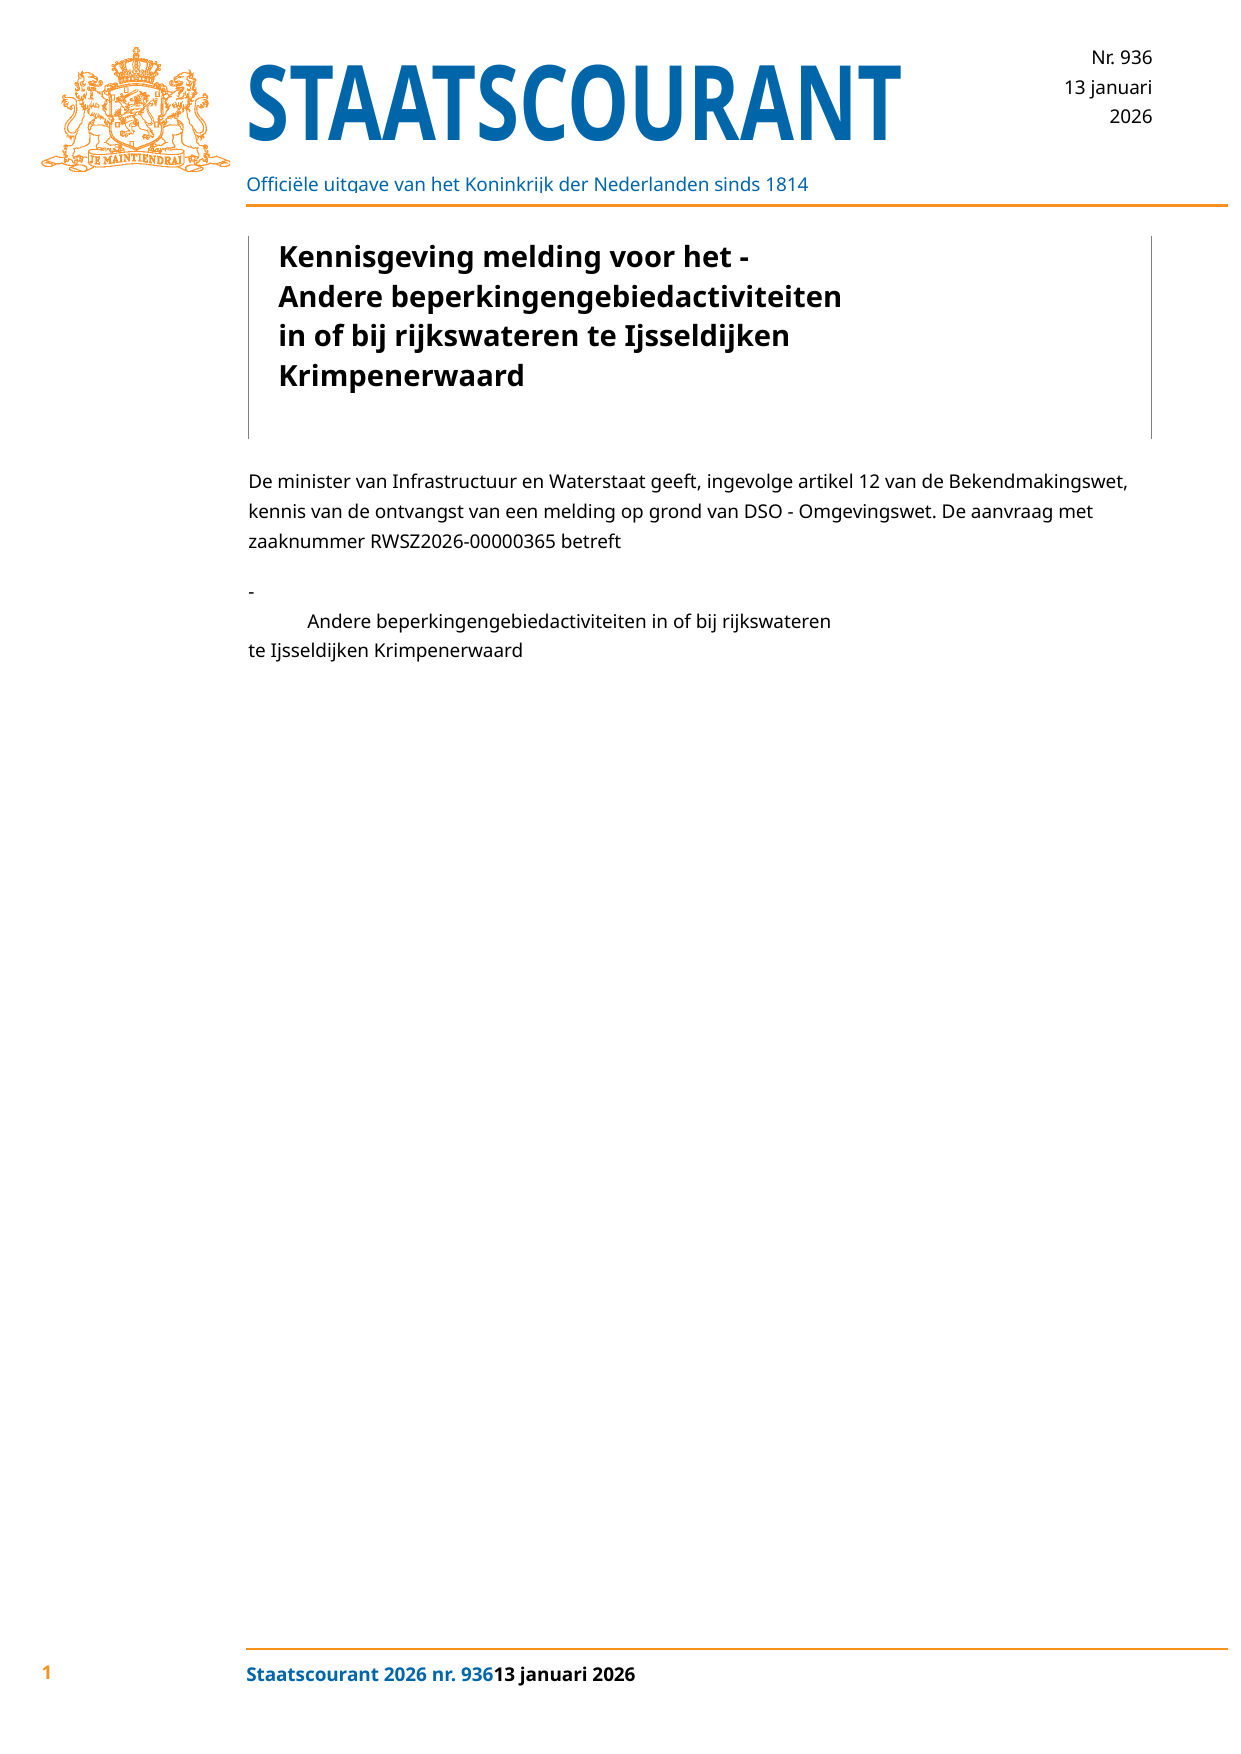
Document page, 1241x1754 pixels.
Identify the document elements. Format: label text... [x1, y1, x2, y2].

table_header [1090, 236, 1151, 413]
table_header Kennisgeving melding voor het -Andere beperkingengebiedactiviteiten in of bij rijkswateren te Ijsseldijken Krimpenerwaard [249, 236, 850, 439]
picture [912, 236, 1090, 414]
text De minister van Infrastructuur en Waterstaat geeft, ingevolge artikel 12 van de Bekendmakingswet, kennis van de ontvangst van een melding op grond van DSO - Omgevingswet. De aanvraag met zaaknummer RWSZ2026-00000365 betreft [248, 469, 1152, 553]
text te Ijsseldijken Krimpenerwaard [248, 637, 1152, 663]
list Andere beperkingengebiedactiviteiten in of bij rijkswateren [248, 608, 1152, 633]
picture [41, 47, 231, 172]
table_header [850, 236, 912, 413]
table_header [850, 414, 1151, 439]
